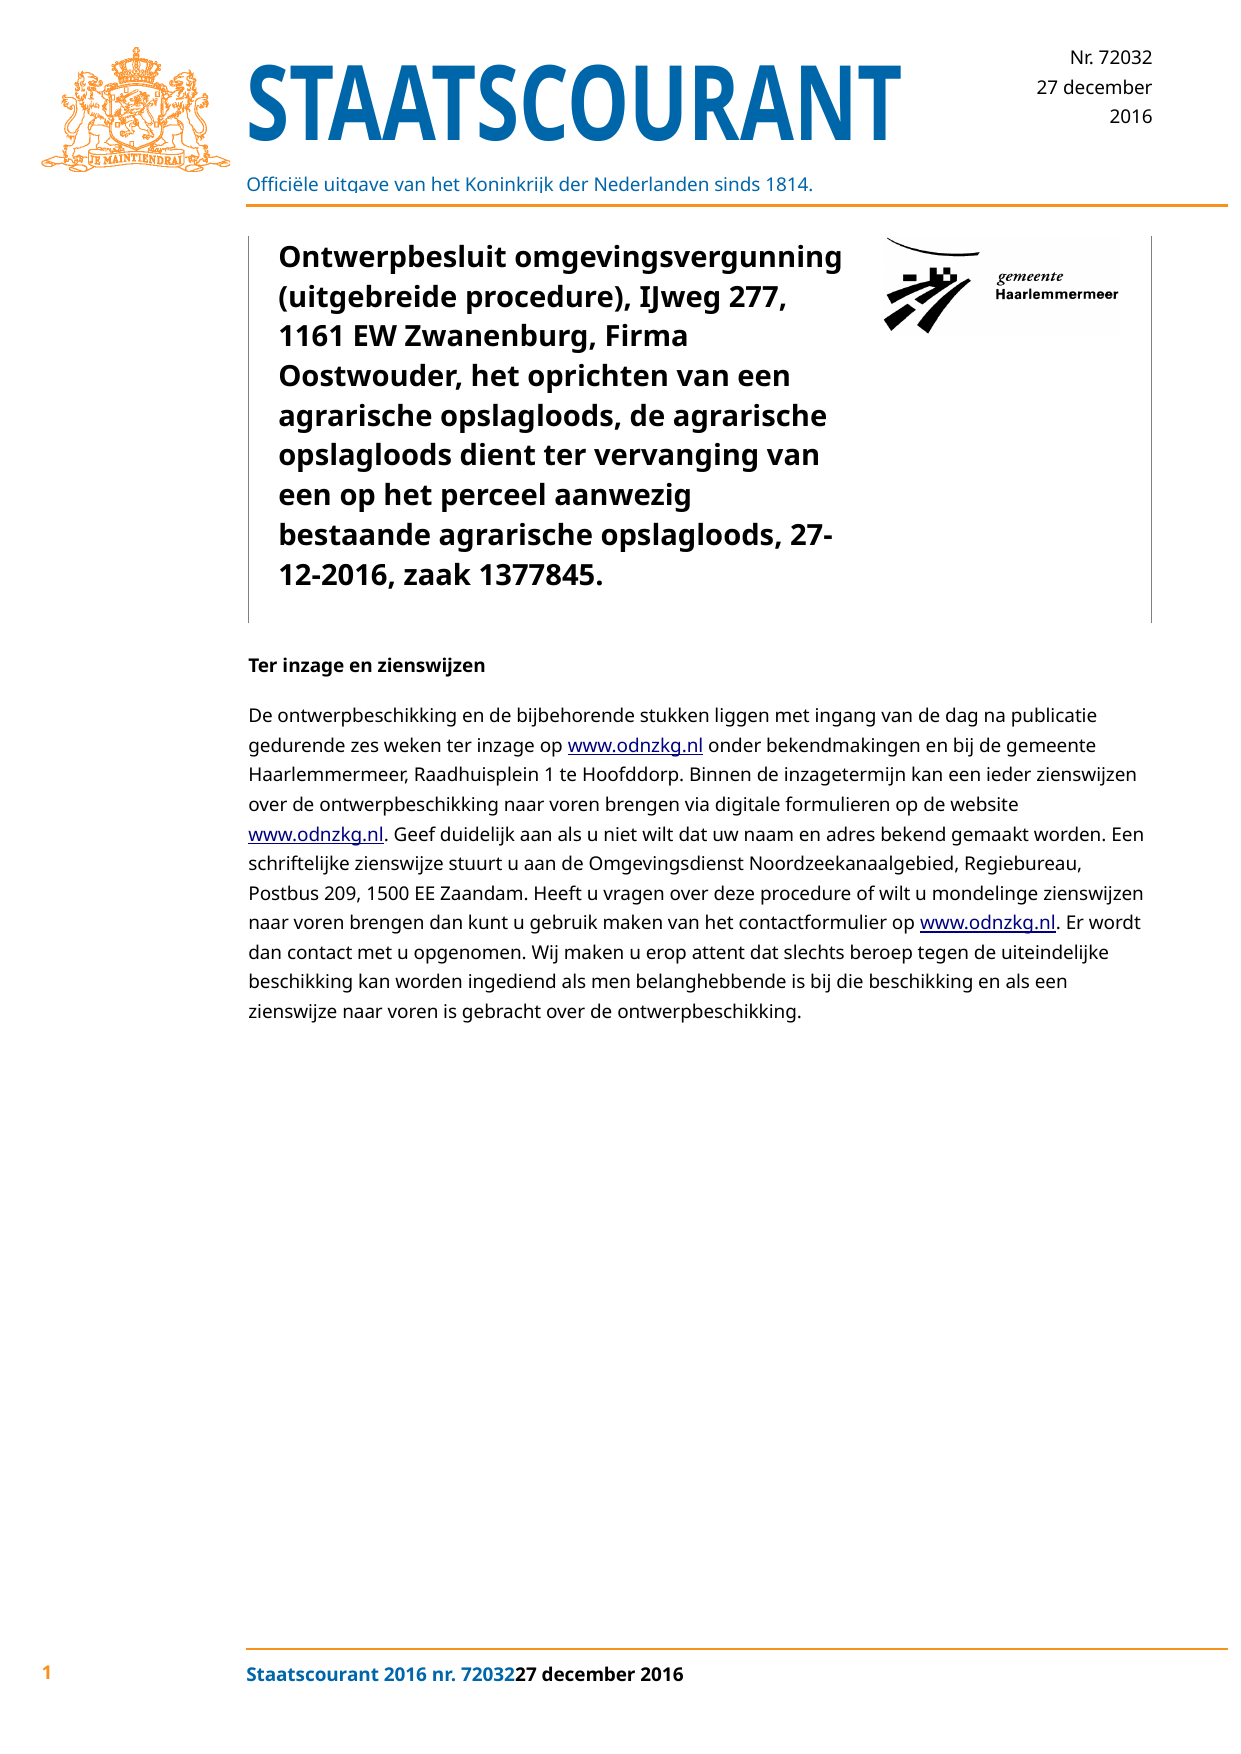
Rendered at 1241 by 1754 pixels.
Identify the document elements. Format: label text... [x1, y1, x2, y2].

text De ontwerpbeschikking en de bijbehorende stukken liggen met ingang van de dag na publicatie gedurende zes weken ter inzage op www.odnzkg.nl onder bekendmakingen en bij de gemeente Haarlemmermeer, Raadhuisplein 1 te Hoofddorp. Binnen de inzagetermijn kan een ieder zienswijzen over de ontwerpbeschikking naar voren brengen via digitale formulieren op de website www.odnzkg.nl. Geef duidelijk aan als u niet wilt dat uw naam en adres bekend gemaakt worden. Een schriftelijke zienswijze stuurt u aan de Omgevingsdienst Noordzeekanaalgebied, Regiebureau, Postbus 209, 1500 EE Zaandam. Heeft u vragen over deze procedure of wilt u mondelinge zienswijzen naar voren brengen dan kunt u gebruik maken van het contactformulier op www.odnzkg.nl. Er wordt dan contact met u opgenomen. Wij maken u erop attent dat slechts beroep tegen de uiteindelijke beschikking kan worden ingediend als men belanghebbende is bij die beschikking en als een zienswijze naar voren is gebracht over de ontwerpbeschikking. [248, 702, 1152, 1024]
text Ter inzage en zienswijzen [248, 652, 1152, 678]
picture [41, 47, 231, 172]
table_header [850, 236, 1151, 623]
picture [882, 236, 1119, 334]
table_header Ontwerpbesluit omgevingsvergunning (uitgebreide procedure), IJweg 277, 1161 EW Zwanenburg, Firma Oostwouder, het oprichten van een agrarische opslagloods, de agrarische opslagloods dient ter vervanging van een op het perceel aanwezig bestaande agrarische opslagloods, 27-12-2016, zaak 1377845. [249, 236, 850, 623]
